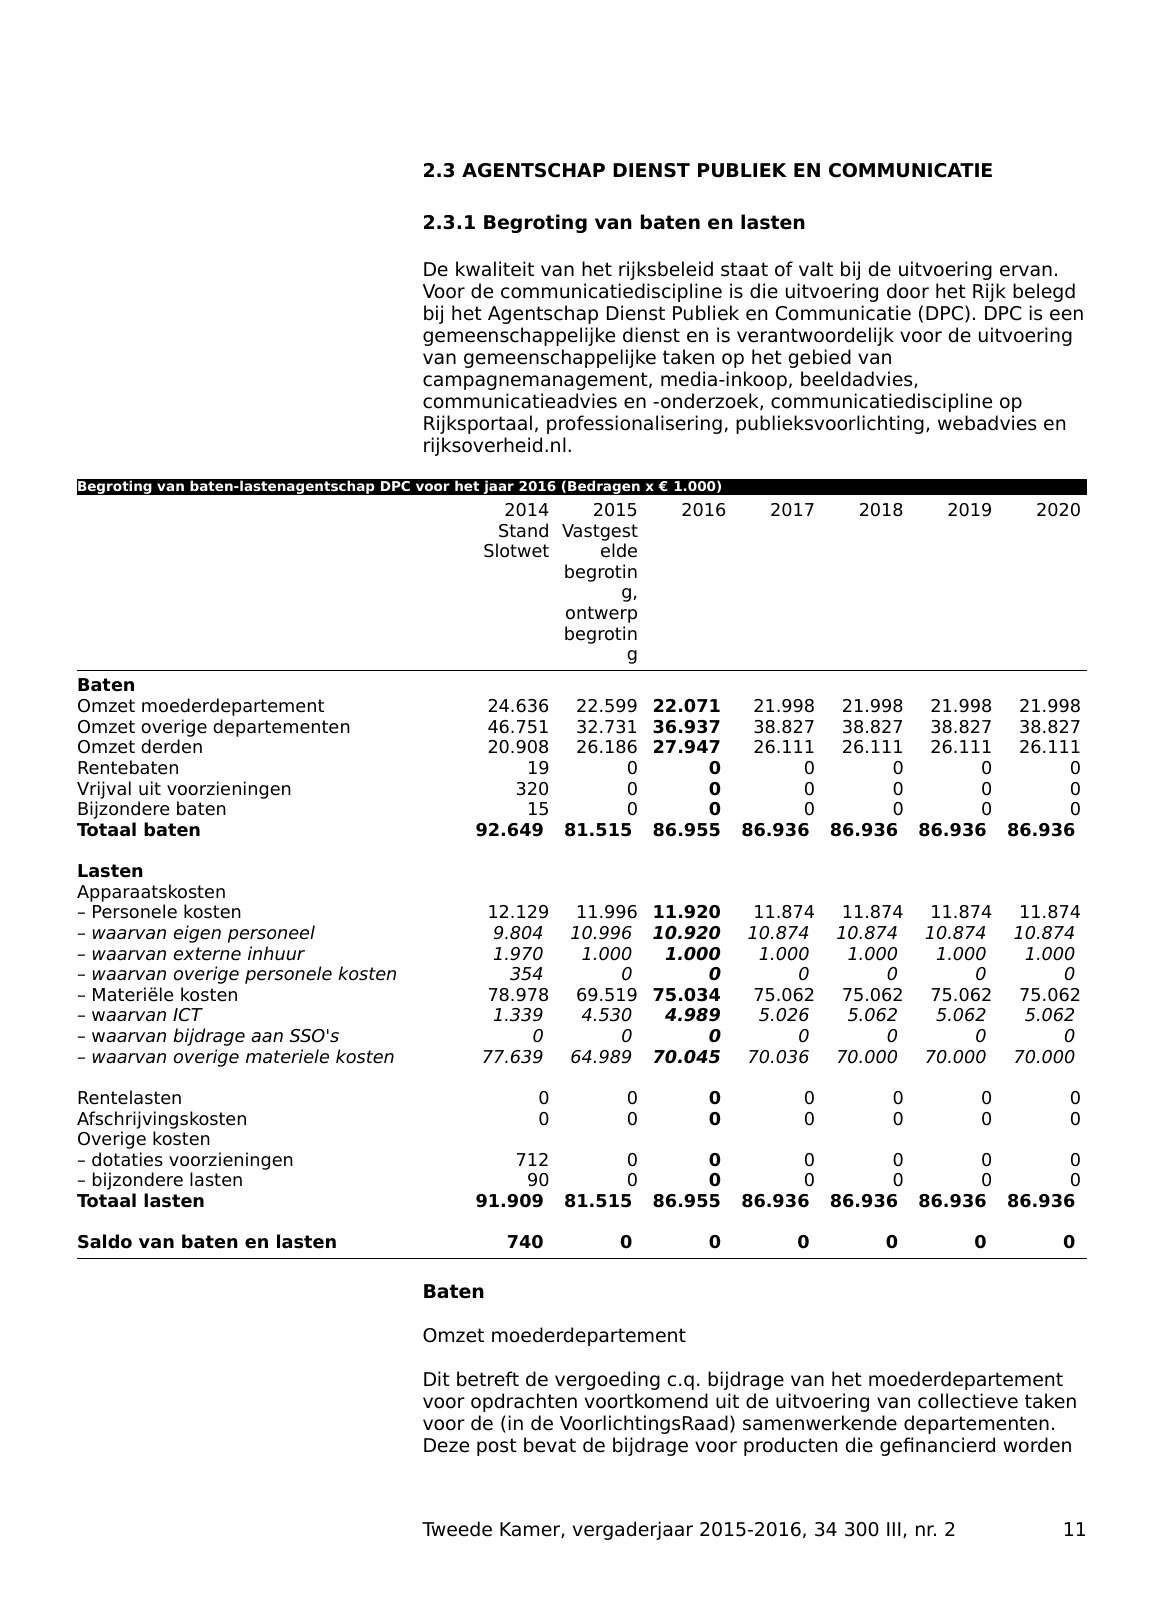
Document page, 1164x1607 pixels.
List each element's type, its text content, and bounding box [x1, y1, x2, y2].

table_cell [732, 861, 821, 882]
table_cell 38.827 [732, 717, 821, 737]
table_cell Overige kosten [77, 1129, 466, 1150]
table_cell 0 [555, 1170, 644, 1191]
table_cell – dotaties voorzieningen [77, 1150, 466, 1170]
table_cell 46.751 [466, 717, 555, 737]
table_cell 0 [555, 779, 644, 799]
table_cell 26.111 [732, 737, 821, 758]
table_cell 0 [821, 1026, 909, 1047]
table_cell 86.936 [821, 1191, 909, 1212]
table_cell [909, 1067, 998, 1088]
table_cell 75.062 [909, 985, 998, 1005]
table_cell Omzet derden [77, 737, 466, 758]
table_cell 10.874 [821, 923, 909, 943]
table_cell 64.989 [555, 1047, 644, 1067]
table_cell [644, 1067, 732, 1088]
table_cell Baten [77, 671, 466, 696]
table_cell [909, 861, 998, 882]
table_cell [909, 1212, 998, 1232]
table_cell 0 [998, 799, 1087, 820]
table_cell 0 [998, 779, 1087, 799]
table_cell 0 [732, 1109, 821, 1129]
table_cell 70.000 [909, 1047, 998, 1067]
table_cell 4.530 [555, 1005, 644, 1026]
table_cell 0 [644, 758, 732, 778]
table_cell [732, 882, 821, 902]
subtitle 2.3.1 Begroting van baten en lasten [422, 212, 1087, 234]
table_cell 1.000 [821, 944, 909, 964]
table_cell [821, 1212, 909, 1232]
table_cell 2017 [732, 495, 821, 670]
table_cell 0 [644, 1026, 732, 1047]
table_cell 21.998 [821, 696, 909, 717]
table_cell 26.111 [821, 737, 909, 758]
table_cell [466, 1129, 555, 1150]
table_cell 0 [732, 758, 821, 778]
table_cell 0 [998, 1170, 1087, 1191]
table_cell 75.034 [644, 985, 732, 1005]
table_cell 38.827 [998, 717, 1087, 737]
subtitle 2.3 AGENTSCHAP DIENST PUBLIEK EN COMMUNICATIE [422, 160, 1087, 182]
table_cell 0 [644, 779, 732, 799]
table_cell 2020 [998, 495, 1087, 670]
table_cell Omzet overige departementen [77, 717, 466, 737]
table_cell 26.111 [998, 737, 1087, 758]
table_cell 11.874 [909, 902, 998, 923]
table_cell 86.936 [732, 820, 821, 840]
table_cell 75.062 [821, 985, 909, 1005]
table_cell 0 [732, 779, 821, 799]
table_cell 0 [555, 1232, 644, 1258]
table_cell 11.996 [555, 902, 644, 923]
table_cell 0 [644, 1170, 732, 1191]
table_cell Saldo van baten en lasten [77, 1232, 466, 1258]
table_cell 10.874 [909, 923, 998, 943]
table_cell 0 [555, 1026, 644, 1047]
table_cell Bijzondere baten [77, 799, 466, 820]
table_cell [821, 1067, 909, 1088]
table_cell 21.998 [909, 696, 998, 717]
table_cell 10.874 [732, 923, 821, 943]
table_cell 22.599 [555, 696, 644, 717]
table_cell 81.515 [555, 1191, 644, 1212]
table_cell 70.036 [732, 1047, 821, 1067]
table_cell [644, 671, 732, 696]
table_cell 2018 [821, 495, 909, 670]
table_cell [821, 882, 909, 902]
table_cell [821, 861, 909, 882]
table_cell 0 [821, 758, 909, 778]
table_cell 0 [909, 1170, 998, 1191]
subtitle Omzet moederdepartement [422, 1325, 1087, 1347]
table_cell 0 [466, 1109, 555, 1129]
table_cell [998, 861, 1087, 882]
table_cell [821, 671, 909, 696]
table_cell 2016 [644, 495, 732, 670]
table_cell – waarvan eigen personeel [77, 923, 466, 943]
table_cell 5.062 [998, 1005, 1087, 1026]
table_cell 0 [998, 1109, 1087, 1129]
table_cell 0 [998, 1232, 1087, 1258]
table_cell 5.062 [821, 1005, 909, 1026]
table_cell [555, 1212, 644, 1232]
table_cell [998, 671, 1087, 696]
table_cell 0 [644, 964, 732, 985]
table_cell 0 [466, 1088, 555, 1108]
table_cell 0 [821, 779, 909, 799]
table_cell 0 [998, 758, 1087, 778]
table_cell 11.874 [821, 902, 909, 923]
table_cell 354 [466, 964, 555, 985]
table_cell 38.827 [909, 717, 998, 737]
table_cell Totaal baten [77, 820, 466, 840]
table_cell 0 [998, 1150, 1087, 1170]
table_cell 9.804 [466, 923, 555, 943]
table_header Begroting van baten-lastenagentschap DPC voor het jaar 2016 (Bedragen x € 1.000) [77, 479, 1087, 494]
table_cell 0 [909, 964, 998, 985]
table_cell 0 [732, 1170, 821, 1191]
table_cell 0 [998, 1026, 1087, 1047]
table_cell 10.874 [998, 923, 1087, 943]
table_cell 0 [555, 799, 644, 820]
table_cell [732, 1067, 821, 1088]
table_cell 86.936 [909, 1191, 998, 1212]
table_cell – waarvan ICT [77, 1005, 466, 1026]
table_cell [998, 882, 1087, 902]
table_cell 12.129 [466, 902, 555, 923]
table_cell 0 [909, 1150, 998, 1170]
table_cell 0 [909, 1026, 998, 1047]
table_cell 20.908 [466, 737, 555, 758]
table_cell 0 [732, 1026, 821, 1047]
table_cell Vrijval uit voorzieningen [77, 779, 466, 799]
table_cell 75.062 [732, 985, 821, 1005]
table_cell 0 [732, 964, 821, 985]
table_cell 10.996 [555, 923, 644, 943]
table_cell [998, 840, 1087, 861]
table_cell 2014 Stand Slotwet [466, 495, 555, 670]
table_cell 0 [732, 1150, 821, 1170]
table_cell 0 [555, 964, 644, 985]
table_cell [555, 1129, 644, 1150]
table_cell 0 [555, 1109, 644, 1129]
table_cell [466, 882, 555, 902]
table_cell 740 [466, 1232, 555, 1258]
table_cell 0 [821, 799, 909, 820]
table_cell 26.186 [555, 737, 644, 758]
table_cell 15 [466, 799, 555, 820]
table_cell [644, 861, 732, 882]
table_cell 11.874 [732, 902, 821, 923]
table_cell 86.955 [644, 1191, 732, 1212]
table_cell Rentelasten [77, 1088, 466, 1108]
table_cell – Materiële kosten [77, 985, 466, 1005]
table_cell 0 [821, 1170, 909, 1191]
table_cell 5.062 [909, 1005, 998, 1026]
table_cell [555, 840, 644, 861]
table_cell 1.000 [644, 944, 732, 964]
table_cell [466, 1067, 555, 1088]
table_cell [732, 1129, 821, 1150]
table_cell 712 [466, 1150, 555, 1170]
table_cell 0 [909, 1232, 998, 1258]
table_cell 77.639 [466, 1047, 555, 1067]
table_cell [644, 1129, 732, 1150]
table_cell [555, 861, 644, 882]
table_cell 1.000 [732, 944, 821, 964]
table_cell 27.947 [644, 737, 732, 758]
table_cell 1.339 [466, 1005, 555, 1026]
table_cell Omzet moederdepartement [77, 696, 466, 717]
table_cell 86.936 [909, 820, 998, 840]
table_cell [821, 840, 909, 861]
text De kwaliteit van het rijksbeleid staat of valt bij de uitvoering ervan. Voor de communicatiediscipline is die uitvoering door het Rijk belegd bij het Agentschap Dienst Publiek en Communicatie (DPC). DPC is een gemeenschappelijke dienst en is verantwoordelijk voor de uitvoering van gemeenschappelijke taken op het gebied van campagnemanagement, media-inkoop, beeldadvies, communicatieadvies en -onderzoek, communicatiediscipline op Rijksportaal, professionalisering, publieksvoorlichting, webadvies en rijksoverheid.nl. [422, 259, 1087, 457]
table_cell [77, 840, 466, 861]
table_cell 0 [732, 1088, 821, 1108]
table_cell 0 [909, 799, 998, 820]
table_cell [909, 840, 998, 861]
table_cell [555, 671, 644, 696]
table_cell Rentebaten [77, 758, 466, 778]
text Dit betreft de vergoeding c.q. bijdrage van het moederdepartement voor opdrachten voortkomend uit de uitvoering van collectieve taken voor de (in de VoorlichtingsRaad) samenwerkende departementen. Deze post bevat de bijdrage voor producten die gefinancierd worden [422, 1369, 1087, 1457]
table_cell 0 [644, 1150, 732, 1170]
table_cell [732, 1212, 821, 1232]
table_cell [732, 671, 821, 696]
table_cell – waarvan overige personele kosten [77, 964, 466, 985]
table_cell [909, 882, 998, 902]
table_cell [644, 840, 732, 861]
table_cell 2019 [909, 495, 998, 670]
table_cell 0 [821, 1088, 909, 1108]
table_cell 11.920 [644, 902, 732, 923]
table_cell [998, 1212, 1087, 1232]
table_cell Afschrijvingskosten [77, 1109, 466, 1129]
table_cell 70.045 [644, 1047, 732, 1067]
table_cell 21.998 [998, 696, 1087, 717]
table_cell 0 [732, 799, 821, 820]
table_cell 81.515 [555, 820, 644, 840]
table_cell [821, 1129, 909, 1150]
table_cell [466, 671, 555, 696]
table_cell – waarvan bijdrage aan SSO's [77, 1026, 466, 1047]
table_cell [998, 1129, 1087, 1150]
table_cell 70.000 [821, 1047, 909, 1067]
table_cell – Personele kosten [77, 902, 466, 923]
table_cell [909, 1129, 998, 1150]
table_cell 22.071 [644, 696, 732, 717]
table_cell 10.920 [644, 923, 732, 943]
table_cell 36.937 [644, 717, 732, 737]
table_cell 32.731 [555, 717, 644, 737]
table_cell 0 [644, 1232, 732, 1258]
table_cell Totaal lasten [77, 1191, 466, 1212]
table_cell 70.000 [998, 1047, 1087, 1067]
table_cell 38.827 [821, 717, 909, 737]
table_cell [466, 840, 555, 861]
table_cell 0 [466, 1026, 555, 1047]
table_cell 0 [998, 1088, 1087, 1108]
table_cell 0 [821, 964, 909, 985]
table_cell 0 [909, 779, 998, 799]
table_cell [998, 1067, 1087, 1088]
table_cell 86.936 [998, 820, 1087, 840]
table_cell Apparaatskosten [77, 882, 466, 902]
table_cell 26.111 [909, 737, 998, 758]
table_cell – waarvan externe inhuur [77, 944, 466, 964]
table_cell 24.636 [466, 696, 555, 717]
table_cell 0 [555, 1150, 644, 1170]
table_cell 0 [998, 964, 1087, 985]
table_cell 69.519 [555, 985, 644, 1005]
table_cell 90 [466, 1170, 555, 1191]
table_cell [909, 671, 998, 696]
table_cell 86.955 [644, 820, 732, 840]
table_cell 0 [821, 1150, 909, 1170]
table_cell 0 [644, 1109, 732, 1129]
table_cell 75.062 [998, 985, 1087, 1005]
table_cell 1.000 [555, 944, 644, 964]
table_cell [732, 840, 821, 861]
table_cell [466, 861, 555, 882]
table_cell 0 [909, 1088, 998, 1108]
table_cell 86.936 [998, 1191, 1087, 1212]
table_cell – waarvan overige materiele kosten [77, 1047, 466, 1067]
table_cell [644, 1212, 732, 1232]
table_cell 0 [555, 1088, 644, 1108]
table_cell [555, 882, 644, 902]
subtitle Baten [422, 1281, 1087, 1303]
table_cell 320 [466, 779, 555, 799]
table_cell [644, 882, 732, 902]
table_cell [77, 1067, 466, 1088]
table_cell [77, 1212, 466, 1232]
table_cell 1.000 [909, 944, 998, 964]
table_cell 0 [909, 1109, 998, 1129]
table_cell 0 [555, 758, 644, 778]
table_cell 86.936 [732, 1191, 821, 1212]
table_cell [77, 495, 466, 670]
table_cell 5.026 [732, 1005, 821, 1026]
table_cell 2015 Vastgestelde begroting, ontwerpbegroting [555, 495, 644, 670]
table_cell 11.874 [998, 902, 1087, 923]
table_cell 0 [732, 1232, 821, 1258]
table_cell [466, 1212, 555, 1232]
table_cell 86.936 [821, 820, 909, 840]
table_cell 92.649 [466, 820, 555, 840]
table_cell – bijzondere lasten [77, 1170, 466, 1191]
table_cell Lasten [77, 861, 466, 882]
table_cell 21.998 [732, 696, 821, 717]
table_cell 4.989 [644, 1005, 732, 1026]
table_cell 0 [909, 758, 998, 778]
table_cell 1.970 [466, 944, 555, 964]
table_cell 0 [644, 1088, 732, 1108]
table_cell 0 [821, 1232, 909, 1258]
table_cell 91.909 [466, 1191, 555, 1212]
table_cell 0 [644, 799, 732, 820]
table_cell [555, 1067, 644, 1088]
table_cell 19 [466, 758, 555, 778]
table_cell 78.978 [466, 985, 555, 1005]
table_cell 0 [821, 1109, 909, 1129]
table_cell 1.000 [998, 944, 1087, 964]
